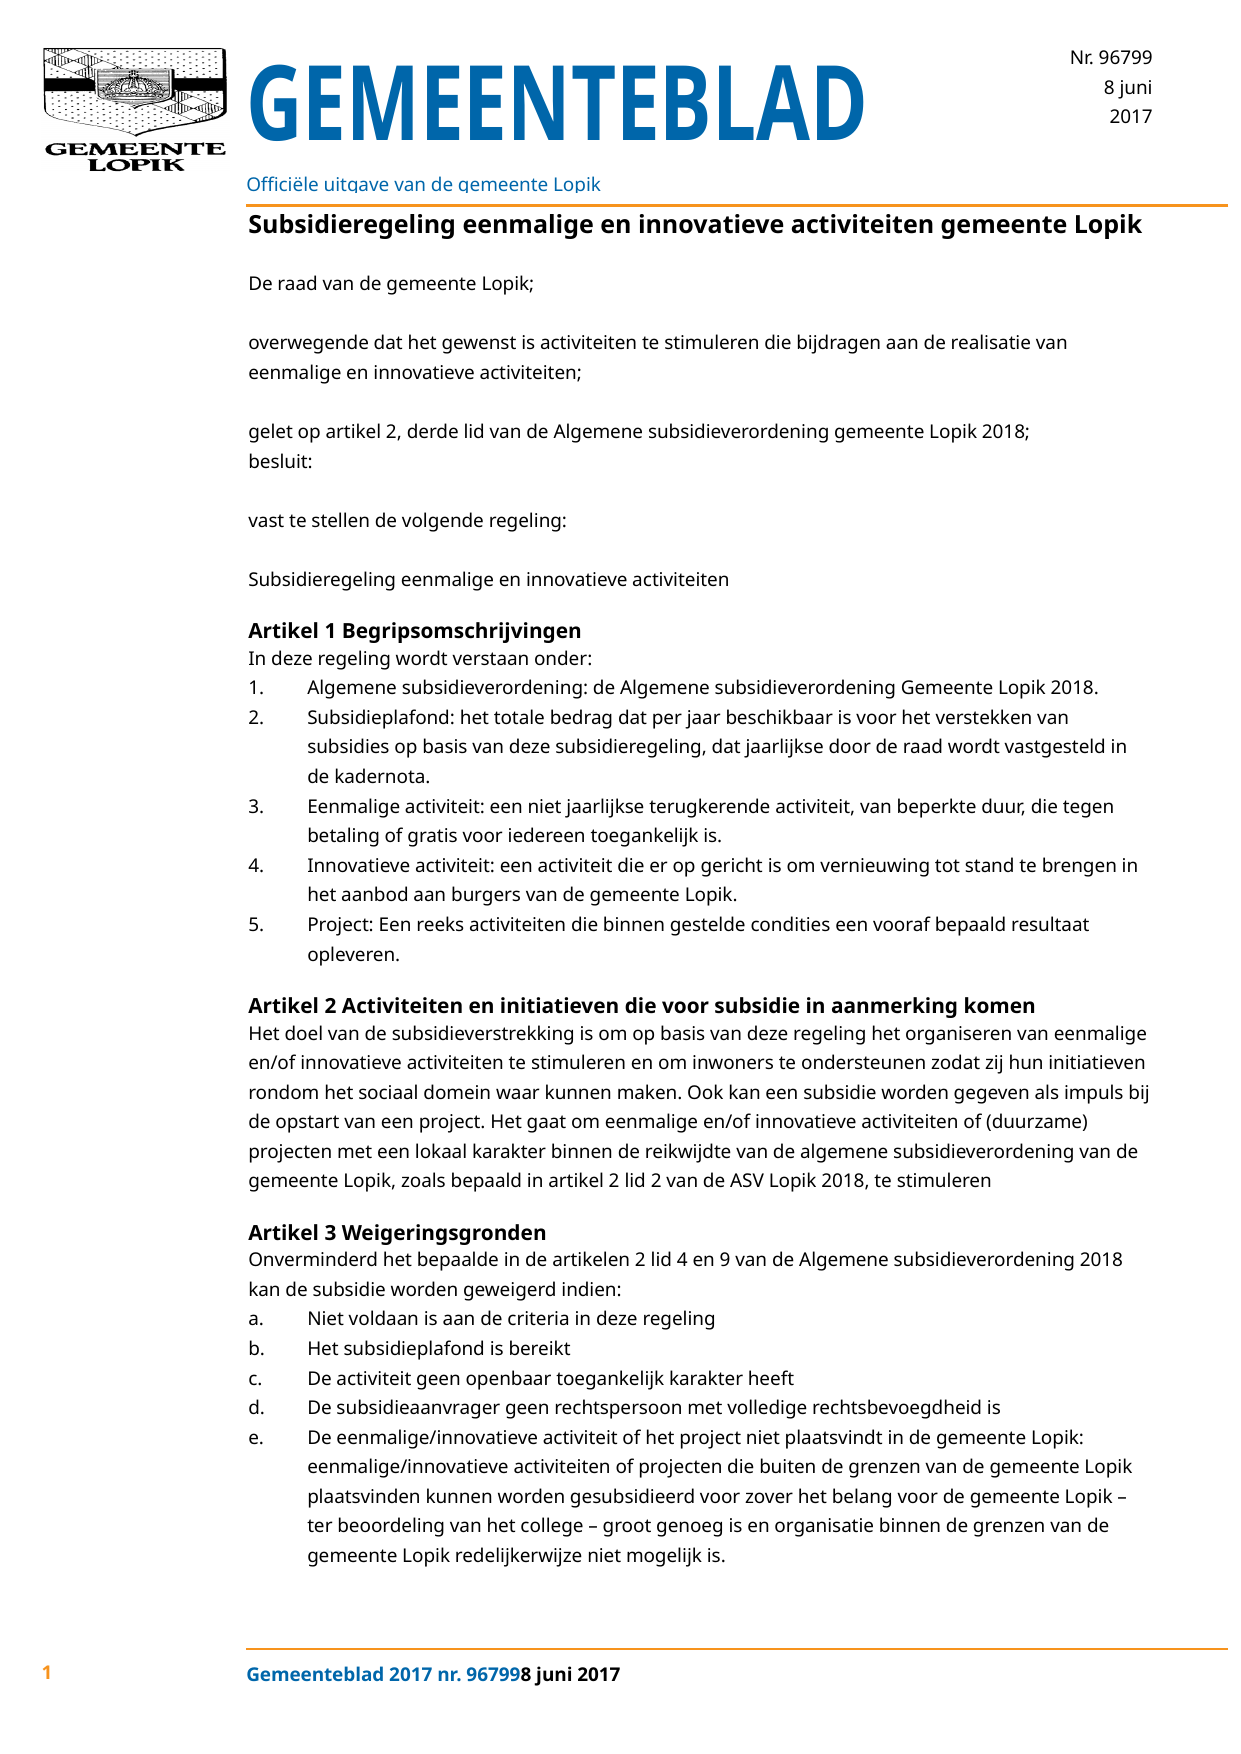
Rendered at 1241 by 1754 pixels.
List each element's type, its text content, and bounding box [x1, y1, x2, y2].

list Algemene subsidieverordening: de Algemene subsidieverordening Gemeente Lopik 2018. [248, 674, 1152, 700]
list De activiteit geen openbaar toegankelijk karakter heeft [248, 1365, 1152, 1391]
text vast te stellen de volgende regeling: [248, 507, 1152, 533]
text overwegende dat het gewenst is activiteiten te stimuleren die bijdragen aan de realisatie van [248, 329, 1152, 355]
text De raad van de gemeente Lopik; [248, 270, 1152, 296]
text Subsidieregeling eenmalige en innovatieve activiteiten gemeente Lopik [248, 207, 1152, 241]
text gelet op artikel 2, derde lid van de Algemene subsidieverordening gemeente Lopik 2018; [248, 418, 1152, 444]
text Artikel 1 Begripsomschrijvingen [248, 617, 1152, 645]
list Eenmalige activiteit: een niet jaarlijkse terugkerende activiteit, van beperkte duur, die tegen betaling of gratis voor iedereen toegankelijk is. [248, 793, 1152, 848]
text In deze regeling wordt verstaan onder: [248, 645, 1152, 671]
list Het subsidieplafond is bereikt [248, 1335, 1152, 1361]
list Project: Een reeks activiteiten die binnen gestelde condities een vooraf bepaald resultaat opleveren. [248, 911, 1152, 967]
picture [41, 47, 231, 172]
text eenmalige en innovatieve activiteiten; [248, 359, 1152, 385]
list De subsidieaanvrager geen rechtspersoon met volledige rechtsbevoegdheid is [248, 1394, 1152, 1420]
list Subsidieplafond: het totale bedrag dat per jaar beschikbaar is voor het verstekken van subsidies op basis van deze subsidieregeling, dat jaarlijkse door de raad wordt vastgesteld in de kadernota. [248, 704, 1152, 789]
list Innovatieve activiteit: een activiteit die er op gericht is om vernieuwing tot stand te brengen in het aanbod aan burgers van de gemeente Lopik. [248, 852, 1152, 907]
text Artikel 2 Activiteiten en initiatieven die voor subsidie in aanmerking komen [248, 991, 1152, 1020]
text besluit: [248, 448, 1152, 473]
text Subsidieregeling eenmalige en innovatieve activiteiten [248, 566, 1152, 592]
text Het doel van de subsidieverstrekking is om op basis van deze regeling het organiseren van eenmalige en/of innovatieve activiteiten te stimuleren en om inwoners te ondersteunen zodat zij hun initiatieven rondom het sociaal domein waar kunnen maken. Ook kan een subsidie worden gegeven als impuls bij de opstart van een project. Het gaat om eenmalige en/of innovatieve activiteiten of (duurzame) projecten met een lokaal karakter binnen de reikwijdte van de algemene subsidieverordening van de gemeente Lopik, zoals bepaald in artikel 2 lid 2 van de ASV Lopik 2018, te stimuleren [248, 1020, 1152, 1193]
list Niet voldaan is aan de criteria in deze regeling [248, 1306, 1152, 1331]
list De eenmalige/innovatieve activiteit of het project niet plaatsvindt in de gemeente Lopik: eenmalige/innovatieve activiteiten of projecten die buiten de grenzen van de gemeente Lopik plaatsvinden kunnen worden gesubsidieerd voor zover het belang voor de gemeente Lopik – ter beoordeling van het college – groot genoeg is en organisatie binnen de grenzen van de gemeente Lopik redelijkerwijze niet mogelijk is. [248, 1424, 1152, 1568]
text Onverminderd het bepaalde in de artikelen 2 lid 4 en 9 van de Algemene subsidieverordening 2018 kan de subsidie worden geweigerd indien: [248, 1246, 1152, 1302]
text Artikel 3 Weigeringsgronden [248, 1218, 1152, 1246]
